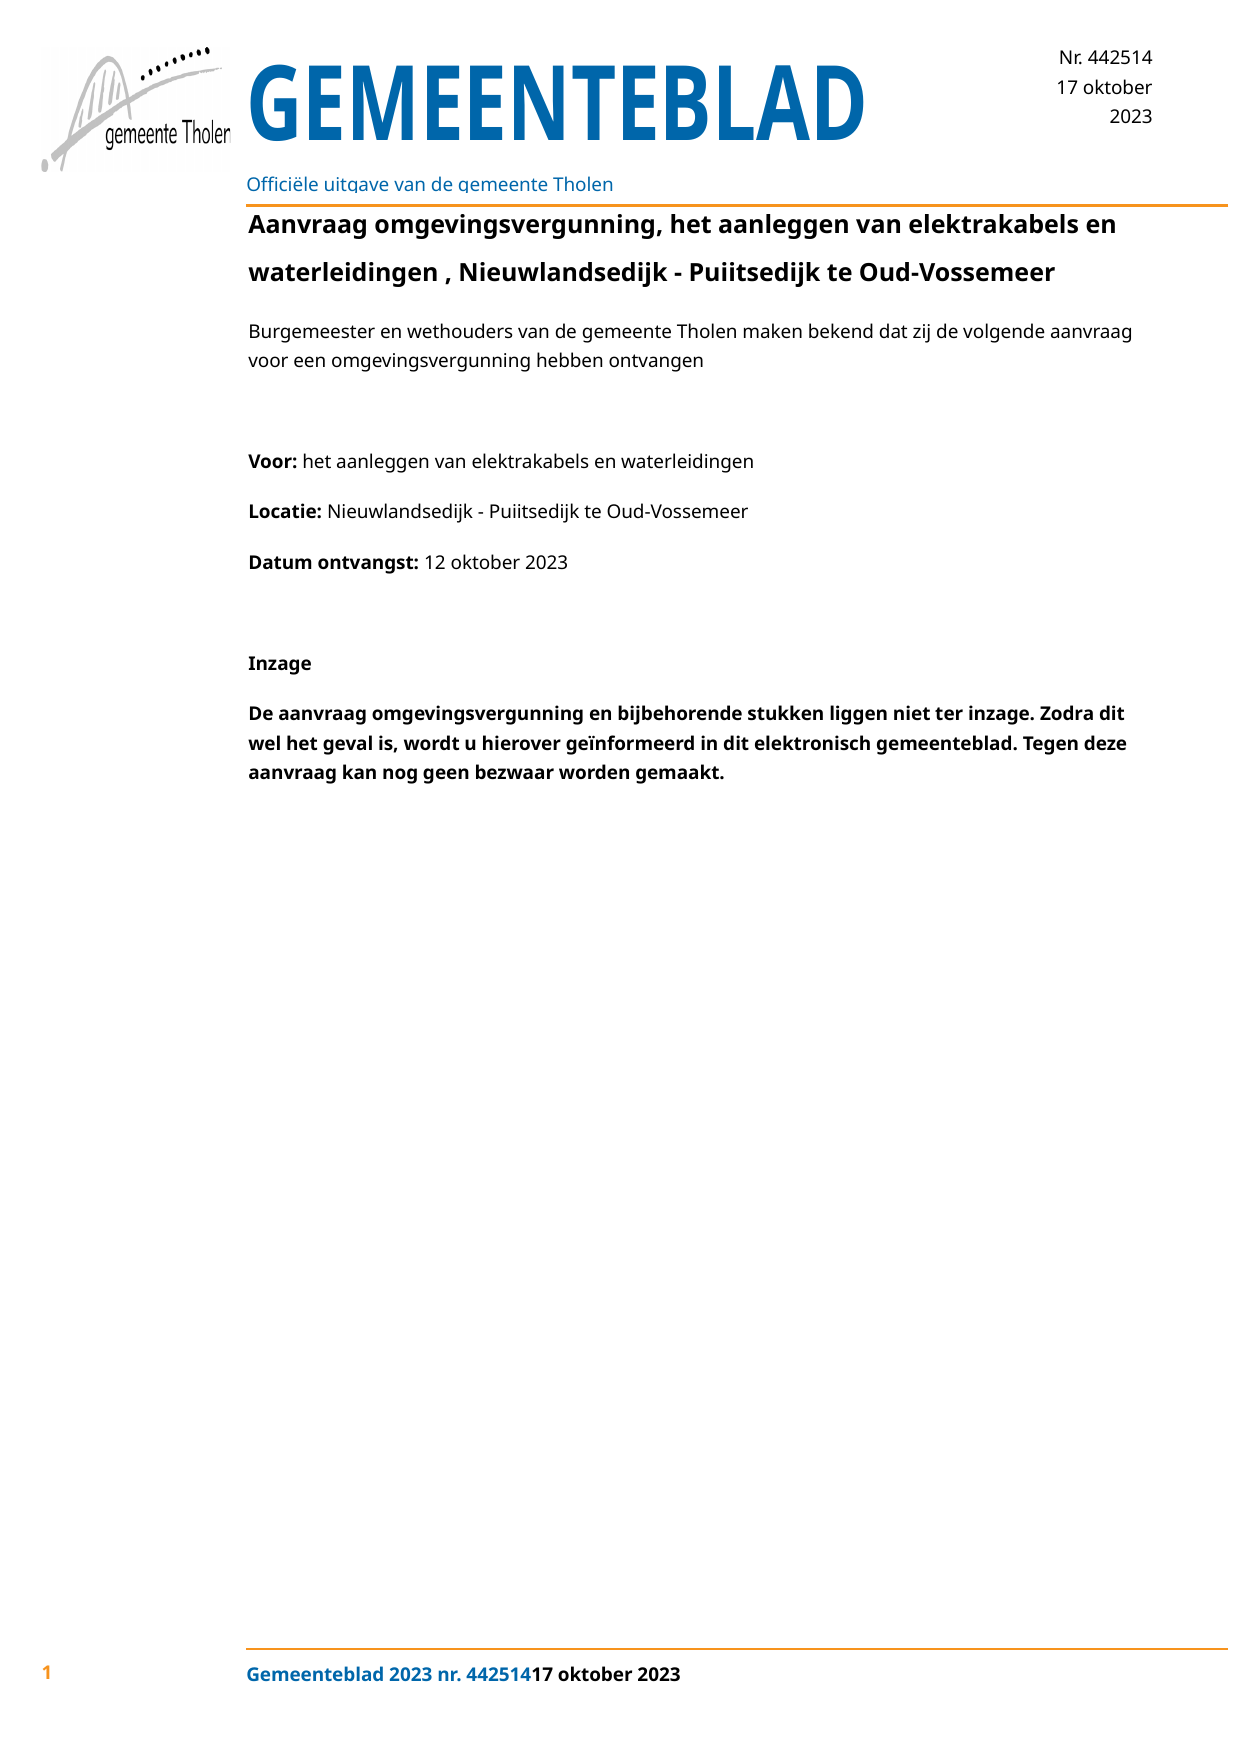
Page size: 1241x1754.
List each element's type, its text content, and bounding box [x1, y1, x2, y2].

text Locatie: Nieuwlandsedijk - Puiitsedijk te Oud-Vossemeer [248, 499, 1152, 524]
text Aanvraag omgevingsvergunning, het aanleggen van elektrakabels en waterleidingen , Nieuwlandsedijk - Puiitsedijk te Oud-Vossemeer [248, 207, 1152, 288]
text Voor: het aanleggen van elektrakabels en waterleidingen [248, 448, 1152, 474]
picture [41, 47, 231, 172]
text De aanvraag omgevingsvergunning en bijbehorende stukken liggen niet ter inzage. Zodra dit wel het geval is, wordt u hierover geïnformeerd in dit elektronisch gemeenteblad. Tegen deze aanvraag kan nog geen bezwaar worden gemaakt. [248, 700, 1152, 785]
text Datum ontvangst: 12 oktober 2023 [248, 549, 1152, 575]
text Burgemeester en wethouders van de gemeente Tholen maken bekend dat zij de volgende aanvraag voor een omgevingsvergunning hebben ontvangen [248, 318, 1152, 373]
text Inzage [248, 650, 1152, 676]
